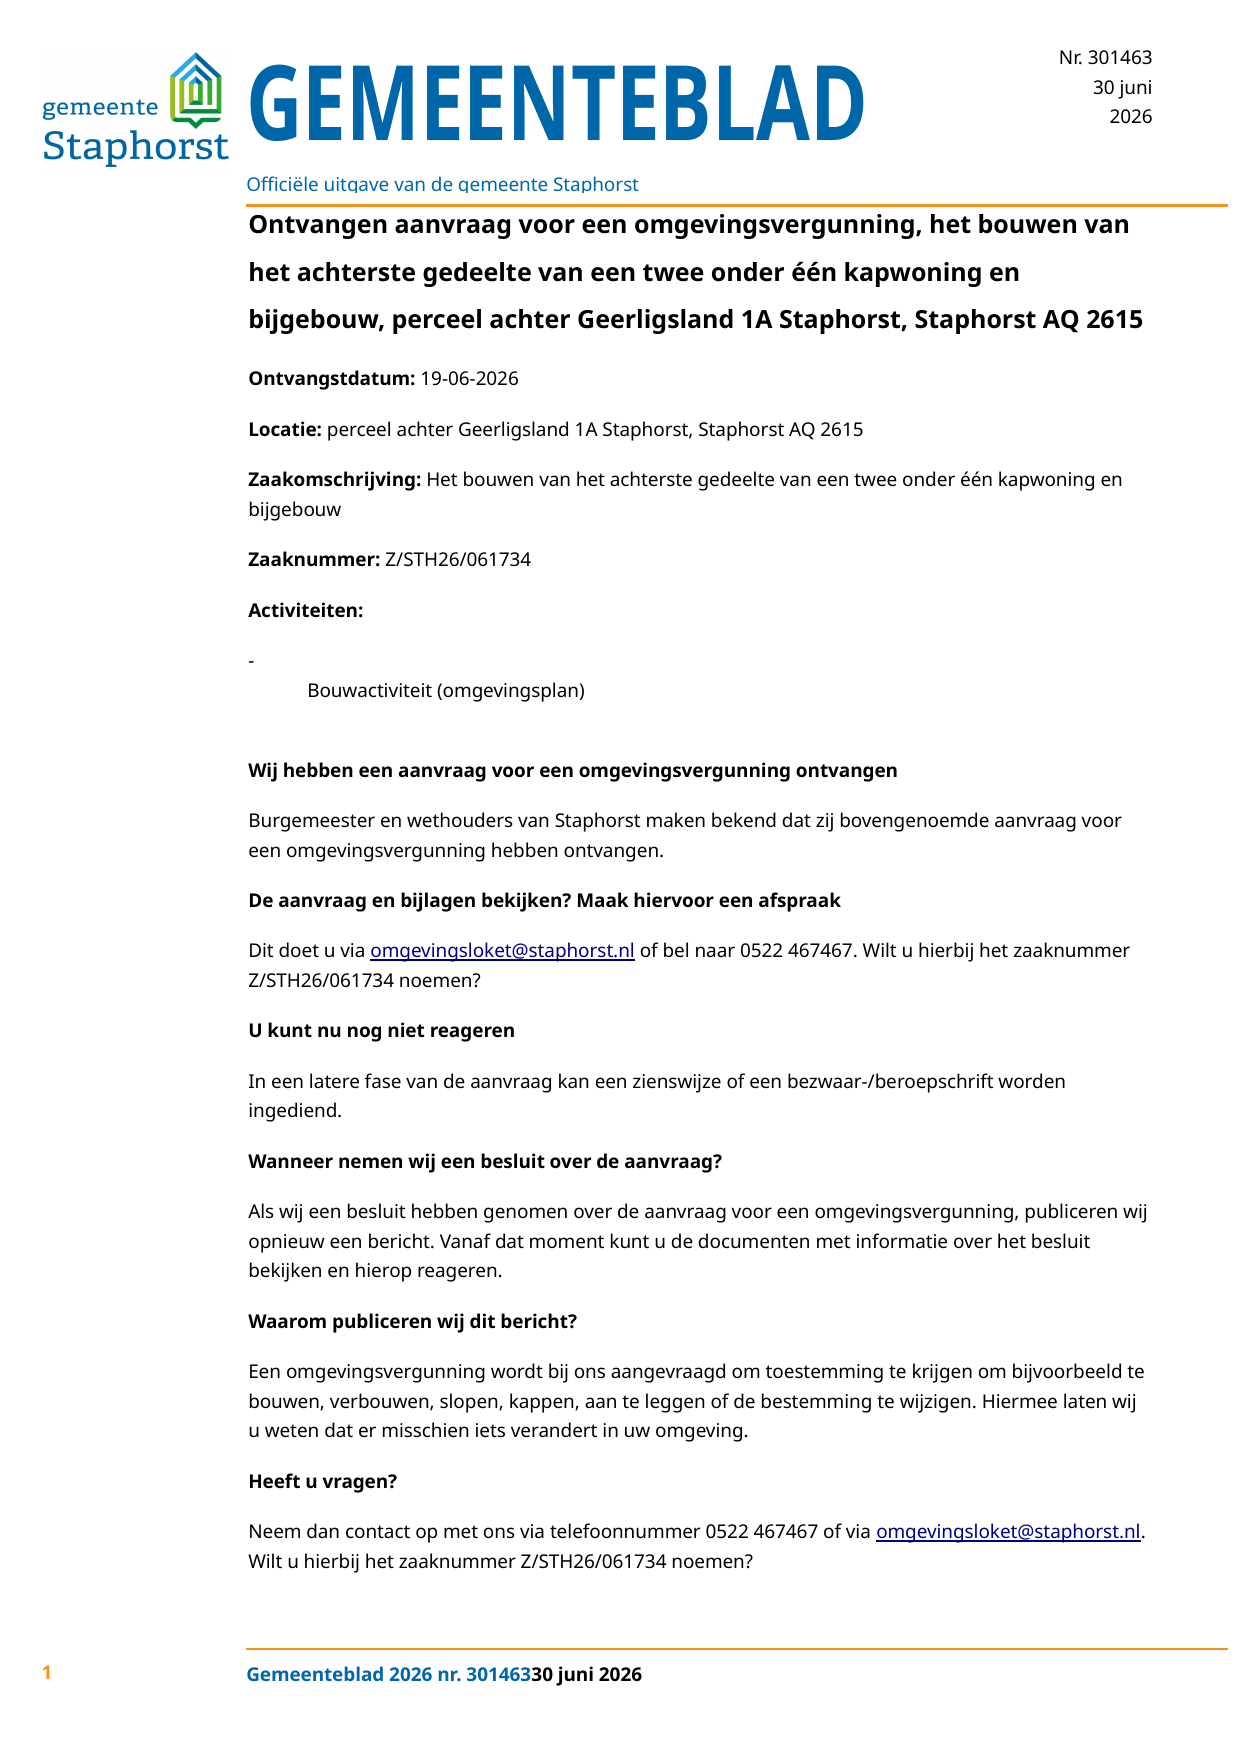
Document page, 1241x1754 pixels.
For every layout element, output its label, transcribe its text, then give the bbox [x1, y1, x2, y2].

text Neem dan contact op met ons via telefoonnummer 0522 467467 of via omgevingsloket@staphorst.nl. Wilt u hierbij het zaaknummer Z/STH26/061734 noemen? [248, 1518, 1152, 1574]
text Wanneer nemen wij een besluit over de aanvraag? [248, 1148, 1152, 1174]
text Heeft u vragen? [248, 1468, 1152, 1494]
text Als wij een besluit hebben genomen over de aanvraag voor een omgevingsvergunning, publiceren wij opnieuw een bericht. Vanaf dat moment kunt u de documenten met informatie over het besluit bekijken en hierop reageren. [248, 1198, 1152, 1283]
text In een latere fase van de aanvraag kan een zienswijze of een bezwaar-/beroepschrift worden ingediend. [248, 1068, 1152, 1123]
text Burgemeester en wethouders van Staphorst maken bekend dat zij bovengenoemde aanvraag voor een omgevingsvergunning hebben ontvangen. [248, 807, 1152, 862]
text De aanvraag en bijlagen bekijken? Maak hiervoor een afspraak [248, 887, 1152, 913]
list Bouwactiviteit (omgevingsplan) [248, 677, 1152, 702]
text Wij hebben een aanvraag voor een omgevingsvergunning ontvangen [248, 757, 1152, 782]
text Ontvangstdatum: 19-06-2026 [248, 366, 1152, 391]
picture [41, 47, 231, 172]
text Ontvangen aanvraag voor een omgevingsvergunning, het bouwen van het achterste gedeelte van een twee onder één kapwoning en bijgebouw, perceel achter Geerligsland 1A Staphorst, Staphorst AQ 2615 [248, 207, 1152, 336]
text Waarom publiceren wij dit bericht? [248, 1308, 1152, 1334]
text U kunt nu nog niet reageren [248, 1018, 1152, 1043]
text Dit doet u via omgevingsloket@staphorst.nl of bel naar 0522 467467. Wilt u hierbij het zaaknummer Z/STH26/061734 noemen? [248, 938, 1152, 993]
text Zaakomschrijving: Het bouwen van het achterste gedeelte van een twee onder één kapwoning en bijgebouw [248, 466, 1152, 522]
text Een omgevingsvergunning wordt bij ons aangevraagd om toestemming te krijgen om bijvoorbeeld te bouwen, verbouwen, slopen, kappen, aan te leggen of de bestemming te wijzigen. Hiermee laten wij u weten dat er misschien iets verandert in uw omgeving. [248, 1358, 1152, 1443]
text Locatie: perceel achter Geerligsland 1A Staphorst, Staphorst AQ 2615 [248, 416, 1152, 442]
text Activiteiten: [248, 597, 1152, 622]
text Zaaknummer: Z/STH26/061734 [248, 546, 1152, 572]
